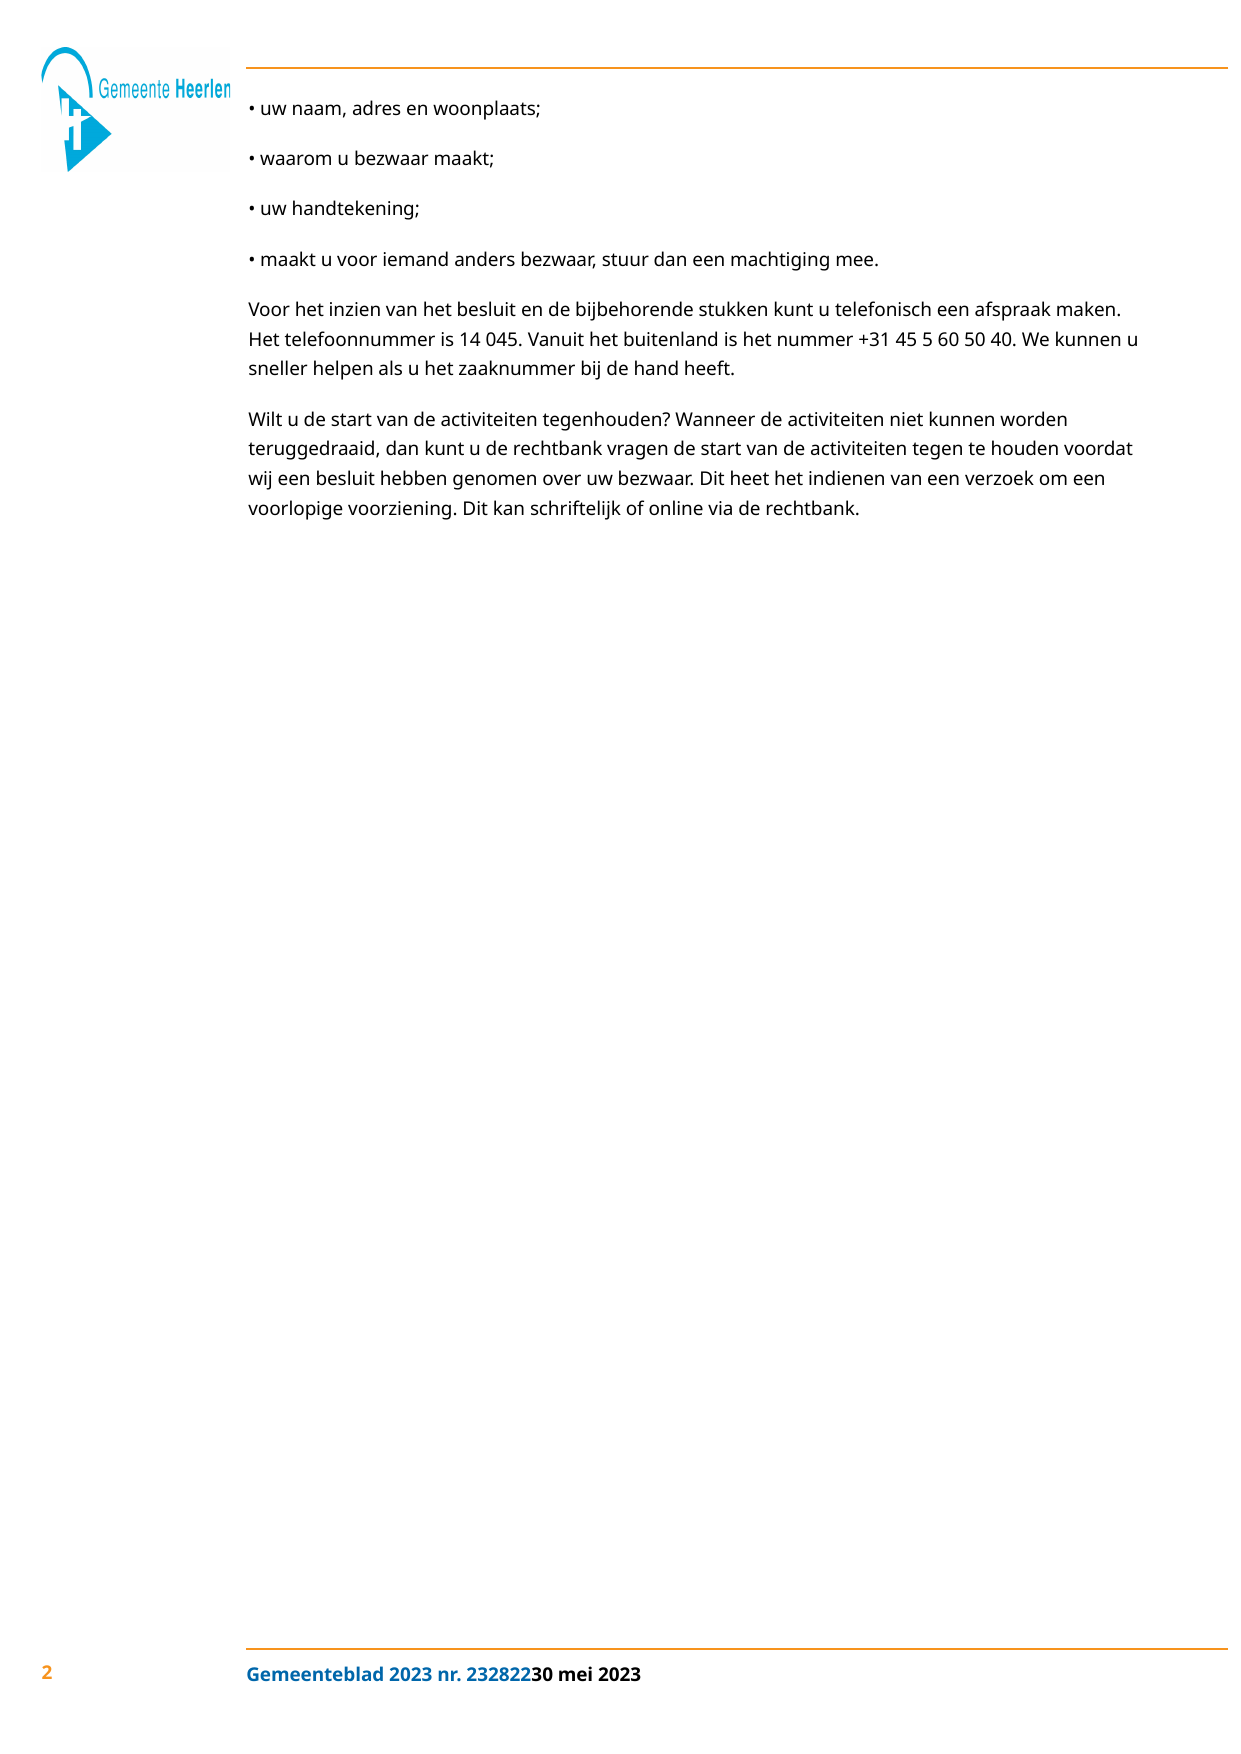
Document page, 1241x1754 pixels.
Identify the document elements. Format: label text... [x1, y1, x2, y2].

text Voor het inzien van het besluit en de bijbehorende stukken kunt u telefonisch een afspraak maken. Het telefoonnummer is 14 045. Vanuit het buitenland is het nummer +31 45 5 60 50 40. We kunnen u sneller helpen als u het zaaknummer bij de hand heeft. [248, 296, 1152, 381]
text • waarom u bezwaar maakt; [248, 145, 1152, 171]
text • maakt u voor iemand anders bezwaar, stuur dan een machtiging mee. [248, 246, 1152, 272]
picture [41, 47, 231, 172]
text Wilt u de start van de activiteiten tegenhouden? Wanneer de activiteiten niet kunnen worden teruggedraaid, dan kunt u de rechtbank vragen de start van de activiteiten tegen te houden voordat wij een besluit hebben genomen over uw bezwaar. Dit heet het indienen van een verzoek om een voorlopige voorziening. Dit kan schriftelijk of online via de rechtbank. [248, 406, 1152, 521]
picture [41, 47, 59, 70]
text • uw handtekening; [248, 196, 1152, 221]
text • uw naam, adres en woonplaats; [248, 95, 1152, 121]
